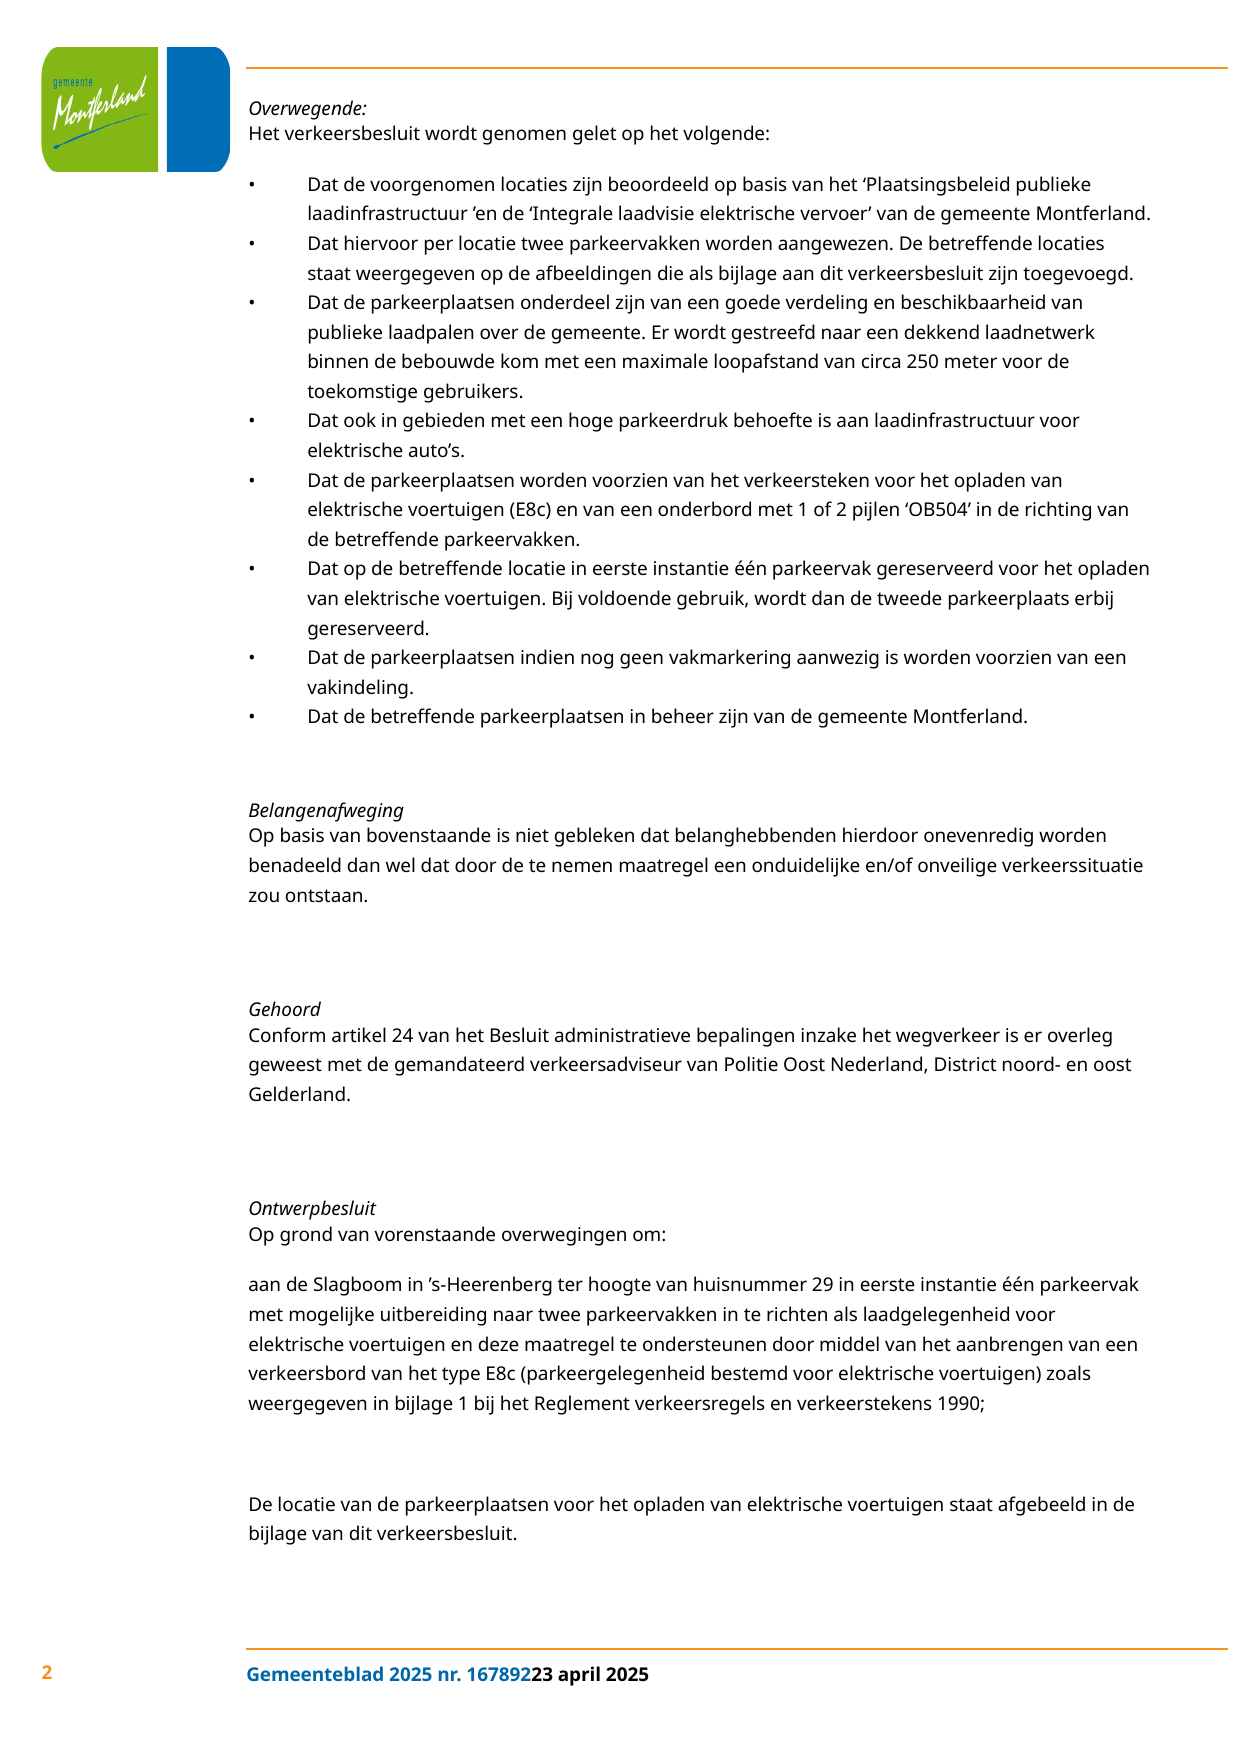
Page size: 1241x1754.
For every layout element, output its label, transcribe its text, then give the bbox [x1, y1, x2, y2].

text Op basis van bovenstaande is niet gebleken dat belanghebbenden hierdoor onevenredig worden benadeeld dan wel dat door de te nemen maatregel een onduidelijke en/of onveilige verkeerssituatie zou ontstaan. [248, 823, 1152, 908]
text Gehoord [248, 996, 1152, 1022]
list Dat de parkeerplaatsen onderdeel zijn van een goede verdeling en beschikbaarheid van publieke laadpalen over de gemeente. Er wordt gestreefd naar een dekkend laadnetwerk binnen de bebouwde kom met een maximale loopafstand van circa 250 meter voor de toekomstige gebruikers. [248, 289, 1152, 404]
list Dat de betreffende parkeerplaatsen in beheer zijn van de gemeente Montferland. [248, 703, 1152, 729]
text Overwegende: [248, 95, 1152, 121]
text aan de Slagboom in ’s-Heerenberg ter hoogte van huisnummer 29 in eerste instantie één parkeervak met mogelijke uitbereiding naar twee parkeervakken in te richten als laadgelegenheid voor elektrische voertuigen en deze maatregel te ondersteunen door middel van het aanbrengen van een verkeersbord van het type E8c (parkeergelegenheid bestemd voor elektrische voertuigen) zoals weergegeven in bijlage 1 bij het Reglement verkeersregels en verkeerstekens 1990; [248, 1272, 1152, 1416]
list Dat hiervoor per locatie twee parkeervakken worden aangewezen. De betreffende locaties staat weergegeven op de afbeeldingen die als bijlage aan dit verkeersbesluit zijn toegevoegd. [248, 230, 1152, 285]
list Dat de parkeerplaatsen indien nog geen vakmarkering aanwezig is worden voorzien van een vakindeling. [248, 644, 1152, 699]
text Conform artikel 24 van het Besluit administratieve bepalingen inzake het wegverkeer is er overleg geweest met de gemandateerd verkeersadviseur van Politie Oost Nederland, District noord- en oost Gelderland. [248, 1022, 1152, 1107]
text Het verkeersbesluit wordt genomen gelet op het volgende: [248, 121, 1152, 146]
list Dat de parkeerplaatsen worden voorzien van het verkeersteken voor het opladen van elektrische voertuigen (E8c) en van een onderbord met 1 of 2 pijlen ‘OB504’ in de richting van de betreffende parkeervakken. [248, 467, 1152, 552]
list Dat ook in gebieden met een hoge parkeerdruk behoefte is aan laadinfrastructuur voor elektrische auto’s. [248, 408, 1152, 463]
list Dat op de betreffende locatie in eerste instantie één parkeervak gereserveerd voor het opladen van elektrische voertuigen. Bij voldoende gebruik, wordt dan de tweede parkeerplaats erbij gereserveerd. [248, 556, 1152, 640]
text De locatie van de parkeerplaatsen voor het opladen van elektrische voertuigen staat afgebeeld in de bijlage van dit verkeersbesluit. [248, 1491, 1152, 1546]
list Dat de voorgenomen locaties zijn beoordeeld op basis van het ‘Plaatsingsbeleid publieke laadinfrastructuur ’en de ‘Integrale laadvisie elektrische vervoer’ van de gemeente Montferland. [248, 171, 1152, 226]
text Ontwerpbesluit [248, 1196, 1152, 1221]
picture [41, 47, 231, 172]
text Op grond van vorenstaande overwegingen om: [248, 1221, 1152, 1247]
text Belangenafweging [248, 797, 1152, 823]
